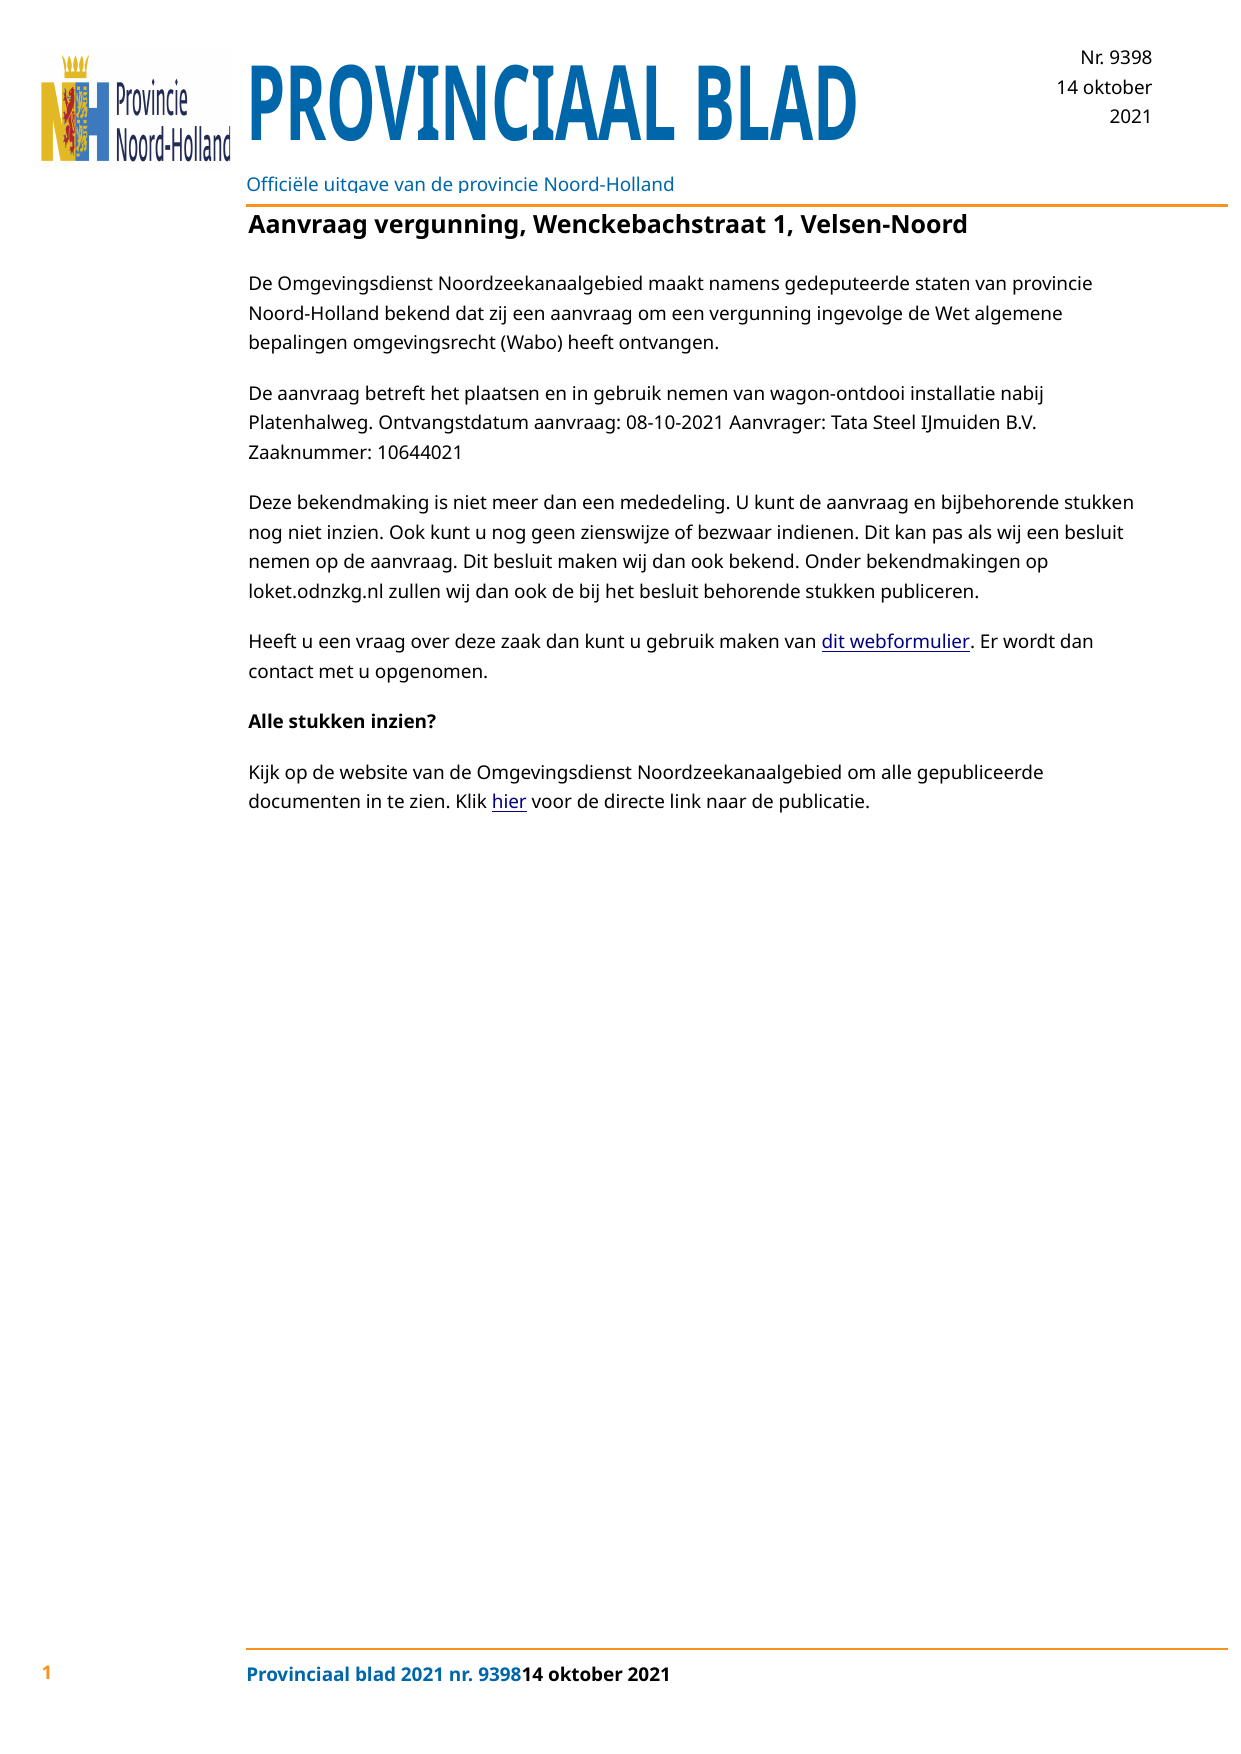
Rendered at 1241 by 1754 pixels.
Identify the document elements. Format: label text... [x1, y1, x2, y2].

text Heeft u een vraag over deze zaak dan kunt u gebruik maken van dit webformulier. Er wordt dan contact met u opgenomen. [248, 629, 1152, 684]
text De aanvraag betreft het plaatsen en in gebruik nemen van wagon-ontdooi installatie nabij Platenhalweg. Ontvangstdatum aanvraag: 08-10-2021 Aanvrager: Tata Steel IJmuiden B.V. Zaaknummer: 10644021 [248, 380, 1152, 465]
text Deze bekendmaking is niet meer dan een mededeling. U kunt de aanvraag en bijbehorende stukken nog niet inzien. Ook kunt u nog geen zienswijze of bezwaar indienen. Dit kan pas als wij een besluit nemen op de aanvraag. Dit besluit maken wij dan ook bekend. Onder bekendmakingen op loket.odnzkg.nl zullen wij dan ook de bij het besluit behorende stukken publiceren. [248, 489, 1152, 604]
text Alle stukken inzien? [248, 709, 1152, 734]
text Kijk op de website van de Omgevingsdienst Noordzeekanaalgebied om alle gepubliceerde documenten in te zien. Klik hier voor de directe link naar de publicatie. [248, 759, 1152, 814]
text De Omgevingsdienst Noordzeekanaalgebied maakt namens gedeputeerde staten van provincie Noord-Holland bekend dat zij een aanvraag om een vergunning ingevolge de Wet algemene bepalingen omgevingsrecht (Wabo) heeft ontvangen. [248, 270, 1152, 355]
text Aanvraag vergunning, Wenckebachstraat 1, Velsen-Noord [248, 207, 1152, 241]
picture [41, 47, 231, 172]
